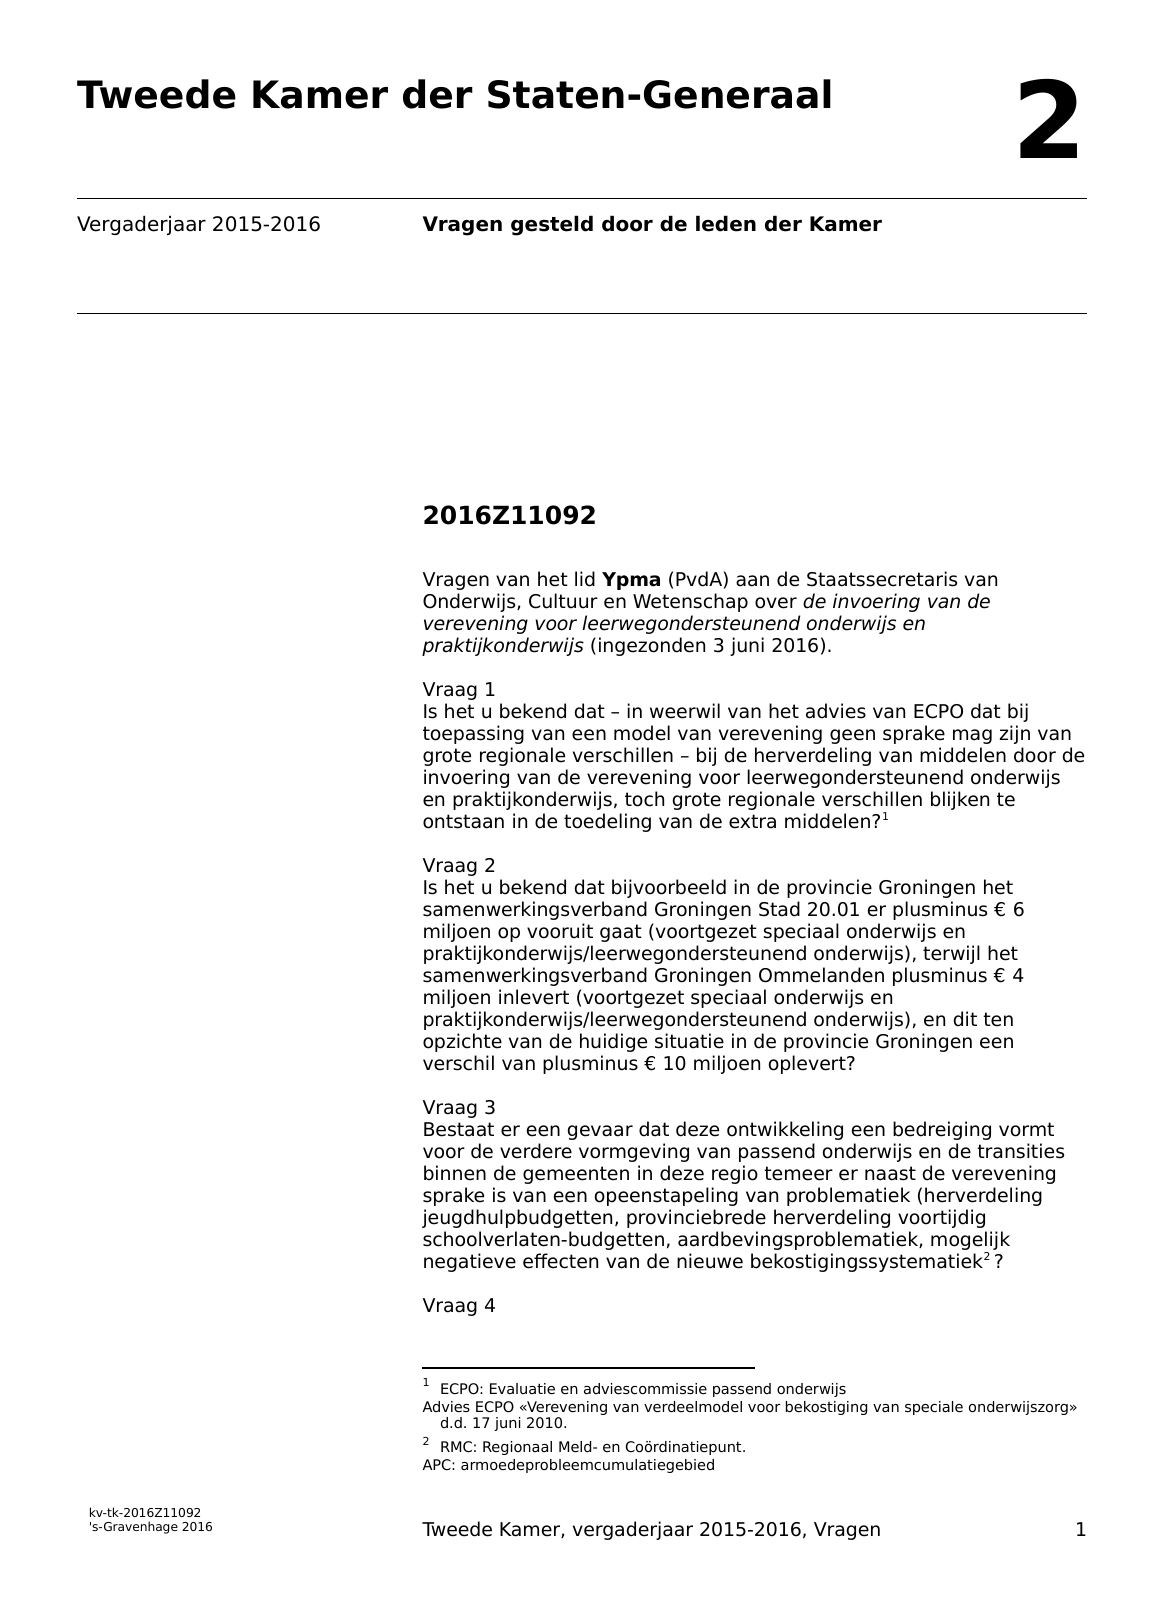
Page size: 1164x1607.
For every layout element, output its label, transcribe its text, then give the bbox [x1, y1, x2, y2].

text Vraag 2 [422, 855, 1087, 877]
text APC: armoedeprobleemcumulatiegebied [422, 1457, 1087, 1474]
table_header Tweede Kamer der Staten-Generaal [77, 59, 886, 198]
text Vragen van het lid Ypma (PvdA) aan de Staatssecretaris van Onderwijs, Cultuur en Wetenschap over de invoering van de verevening voor leerwegondersteunend onderwijs en praktijkonderwijs (ingezonden 3 juni 2016). [422, 569, 1087, 657]
text Advies ECPO «Verevening van verdeelmodel voor bekostiging van speciale onderwijszorg» d.d. 17 juni 2010. [422, 1399, 1087, 1432]
text Is het u bekend dat – in weerwil van het advies van ECPO dat bij toepassing van een model van verevening geen sprake mag zijn van grote regionale verschillen – bij de herverdeling van middelen door de invoering van de verevening voor leerwegondersteunend onderwijs en praktijkonderwijs, toch grote regionale verschillen blijken te ontstaan in de toedeling van de extra middelen? [422, 701, 1087, 833]
text kv-tk-2016Z11092 [88, 1506, 323, 1520]
table_cell Vragen gesteld door de leden der Kamer [422, 199, 1087, 313]
text 2016Z11092 [422, 501, 1087, 531]
text Vraag 1 [422, 679, 1087, 701]
text Bestaat er een gevaar dat deze ontwikkeling een bedreiging vormt voor de verdere vormgeving van passend onderwijs en de transities binnen de gemeenten in deze regio temeer er naast de verevening sprake is van een opeenstapeling van problematiek (herverdeling jeugdhulpbudgetten, provinciebrede herverdeling voortijdig schoolverlaten-budgetten, aardbevingsproblematiek, mogelijk negatieve effecten van de nieuwe bekostigingssystematiek? [422, 1119, 1087, 1273]
text RMC: Regionaal Meld- en Coördinatiepunt. [422, 1435, 1087, 1457]
table_cell Vergaderjaar 2015-2016 [77, 199, 422, 313]
text 's-Gravenhage 2016 [88, 1520, 323, 1534]
text ECPO: Evaluatie en adviescommissie passend onderwijs [422, 1377, 1087, 1399]
text Vraag 4 [422, 1295, 1087, 1317]
text Is het u bekend dat bijvoorbeeld in de provincie Groningen het samenwerkingsverband Groningen Stad 20.01 er plusminus € 6 miljoen op vooruit gaat (voortgezet speciaal onderwijs en praktijkonderwijs/leerwegondersteunend onderwijs), terwijl het samenwerkingsverband Groningen Ommelanden plusminus € 4 miljoen inlevert (voortgezet speciaal onderwijs en praktijkonderwijs/leerwegondersteunend onderwijs), en dit ten opzichte van de huidige situatie in de provincie Groningen een verschil van plusminus € 10 miljoen oplevert? [422, 877, 1087, 1075]
table_header 2 [886, 59, 1087, 198]
text Vraag 3 [422, 1097, 1087, 1119]
